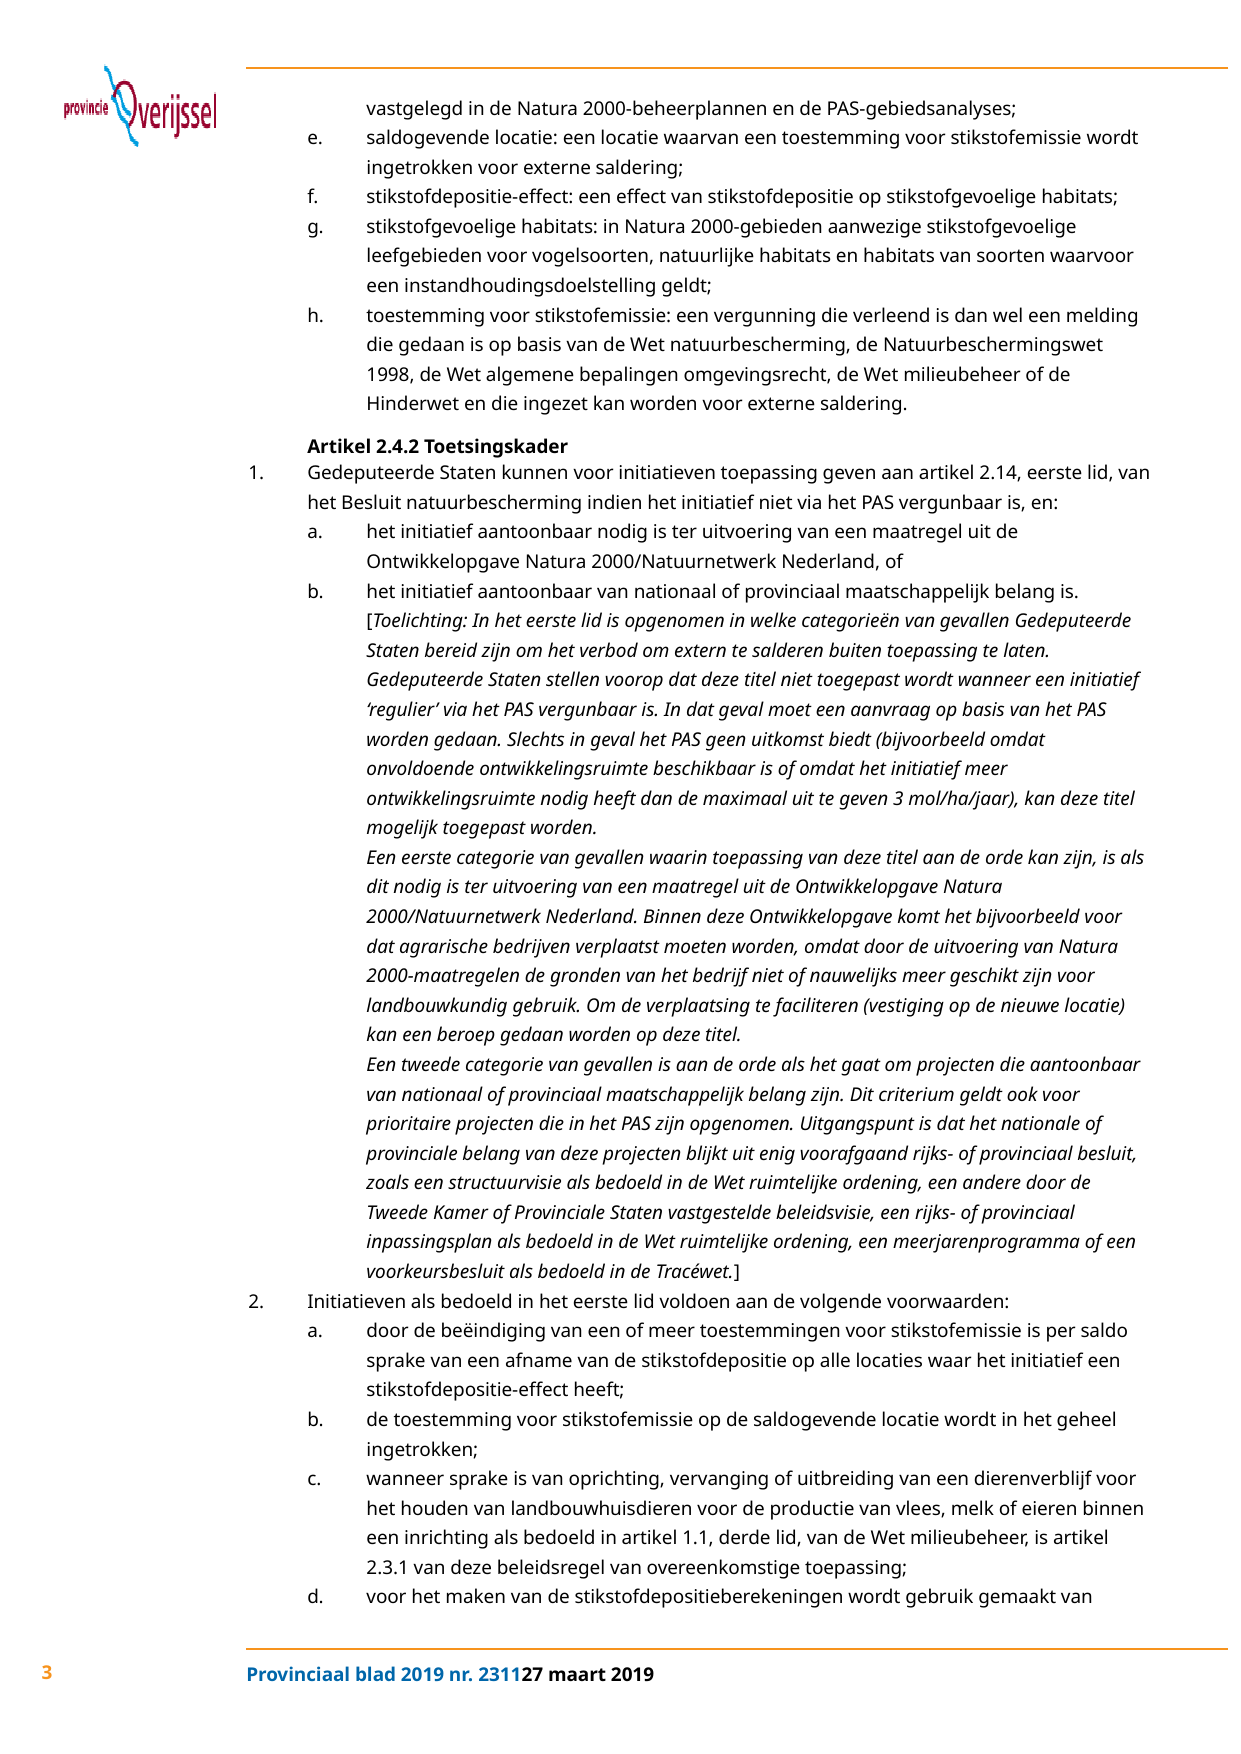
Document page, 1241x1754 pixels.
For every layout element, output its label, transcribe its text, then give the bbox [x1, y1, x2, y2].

list Een tweede categorie van gevallen is aan de orde als het gaat om projecten die aantoonbaar van nationaal of provinciaal maatschappelijk belang zijn. Dit criterium geldt ook voor prioritaire projecten die in het PAS zijn opgenomen. Uitgangspunt is dat het nationale of provinciale belang van deze projecten blijkt uit enig voorafgaand rijks- of provinciaal besluit, zoals een structuurvisie als bedoeld in de Wet ruimtelijke ordening, een andere door de Tweede Kamer of Provinciale Staten vastgestelde beleidsvisie, een rijks- of provinciaal inpassingsplan als bedoeld in de Wet ruimtelijke ordening, een meerjarenprogramma of een voorkeursbesluit als bedoeld in de Tracéwet.] [307, 1051, 1152, 1284]
list Artikel 2.4.2 Toetsingskader [248, 434, 1152, 459]
picture [41, 47, 231, 172]
list het initiatief aantoonbaar van nationaal of provinciaal maatschappelijk belang is. [307, 578, 1152, 603]
list de toestemming voor stikstofemissie op de saldogevende locatie wordt in het geheel ingetrokken; [307, 1406, 1152, 1461]
list door de beëindiging van een of meer toestemmingen voor stikstofemissie is per saldo sprake van een afname van de stikstofdepositie op alle locaties waar het initiatief een stikstofdepositie-effect heeft; [307, 1317, 1152, 1402]
list toestemming voor stikstofemissie: een vergunning die verleend is dan wel een melding die gedaan is op basis van de Wet natuurbescherming, de Natuurbeschermingswet 1998, de Wet algemene bepalingen omgevingsrecht, de Wet milieubeheer of de Hinderwet en die ingezet kan worden voor externe saldering. [307, 302, 1152, 416]
list wanneer sprake is van oprichting, vervanging of uitbreiding van een dierenverblijf voor het houden van landbouwhuisdieren voor de productie van vlees, melk of eieren binnen een inrichting als bedoeld in artikel 1.1, derde lid, van de Wet milieubeheer, is artikel 2.3.1 van deze beleidsregel van overeenkomstige toepassing; [307, 1465, 1152, 1580]
list Een eerste categorie van gevallen waarin toepassing van deze titel aan de orde kan zijn, is als dit nodig is ter uitvoering van een maatregel uit de Ontwikkelopgave Natura 2000/Natuurnetwerk Nederland. Binnen deze Ontwikkelopgave komt het bijvoorbeeld voor dat agrarische bedrijven verplaatst moeten worden, omdat door de uitvoering van Natura 2000-maatregelen de gronden van het bedrijf niet of nauwelijks meer geschikt zijn voor landbouwkundig gebruik. Om de verplaatsing te faciliteren (vestiging op de nieuwe locatie) kan een beroep gedaan worden op deze titel. [307, 844, 1152, 1047]
list stikstofdepositie-effect: een effect van stikstofdepositie op stikstofgevoelige habitats; [307, 183, 1152, 209]
list stikstofgevoelige habitats: in Natura 2000-gebieden aanwezige stikstofgevoelige leefgebieden voor vogelsoorten, natuurlijke habitats en habitats van soorten waarvoor een instandhoudingsdoelstelling geldt; [307, 213, 1152, 298]
list saldogevende locatie: een locatie waarvan een toestemming voor stikstofemissie wordt ingetrokken voor externe saldering; [307, 124, 1152, 180]
list Gedeputeerde Staten kunnen voor initiatieven toepassing geven aan artikel 2.14, eerste lid, van het Besluit natuurbescherming indien het initiatief niet via het PAS vergunbaar is, en: [248, 459, 1152, 515]
list voor het maken van de stikstofdepositieberekeningen wordt gebruik gemaakt van [307, 1584, 1152, 1609]
list Initiatieven als bedoeld in het eerste lid voldoen aan de volgende voorwaarden: [248, 1288, 1152, 1313]
list vastgelegd in de Natura 2000-beheerplannen en de PAS-gebiedsanalyses; [307, 95, 1152, 121]
list [Toelichting: In het eerste lid is opgenomen in welke categorieën van gevallen Gedeputeerde Staten bereid zijn om het verbod om extern te salderen buiten toepassing te laten. Gedeputeerde Staten stellen voorop dat deze titel niet toegepast wordt wanneer een initiatief ‘regulier’ via het PAS vergunbaar is. In dat geval moet een aanvraag op basis van het PAS worden gedaan. Slechts in geval het PAS geen uitkomst biedt (bijvoorbeeld omdat onvoldoende ontwikkelingsruimte beschikbaar is of omdat het initiatief meer ontwikkelingsruimte nodig heeft dan de maximaal uit te geven 3 mol/ha/jaar), kan deze titel mogelijk toegepast worden. [307, 607, 1152, 840]
list het initiatief aantoonbaar nodig is ter uitvoering van een maatregel uit de Ontwikkelopgave Natura 2000/Natuurnetwerk Nederland, of [307, 519, 1152, 574]
